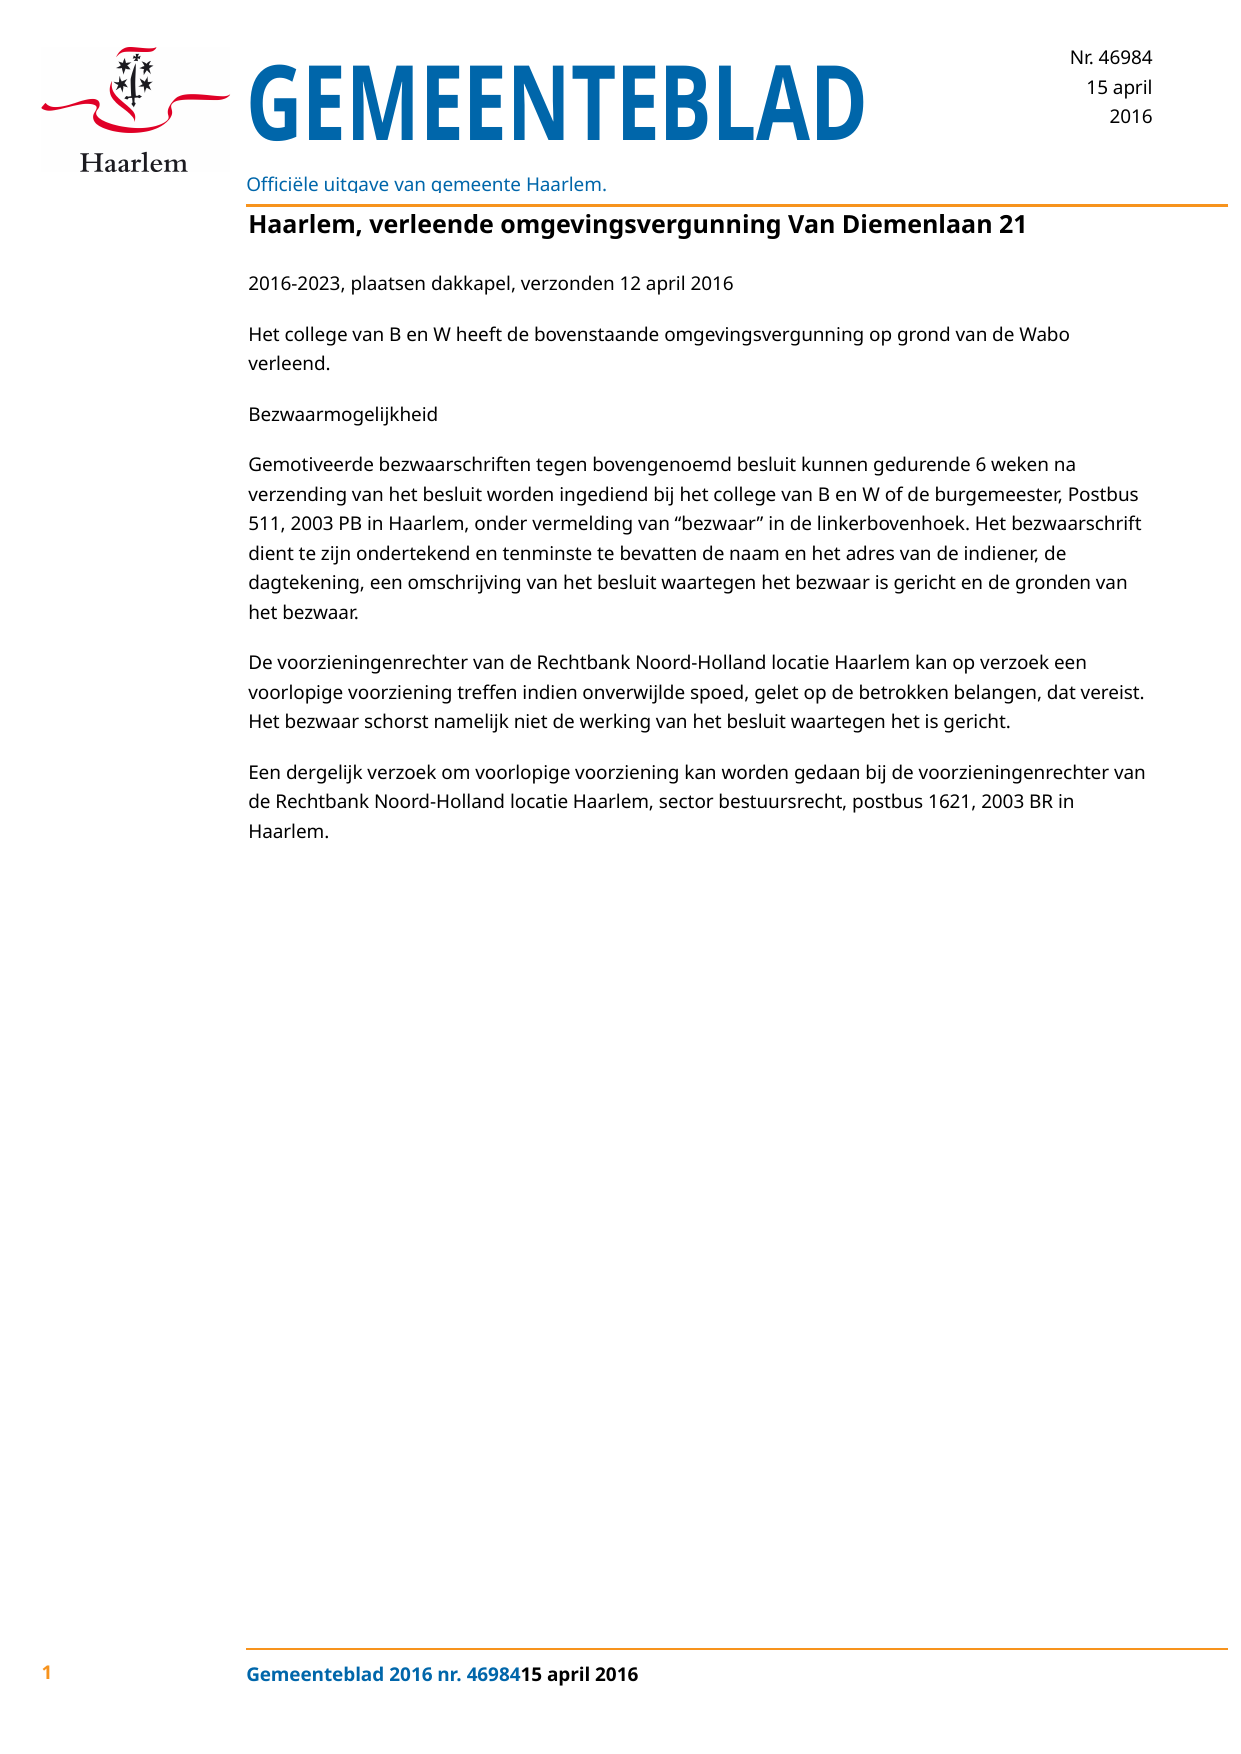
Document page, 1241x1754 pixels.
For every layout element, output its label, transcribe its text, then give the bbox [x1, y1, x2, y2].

text Haarlem, verleende omgevingsvergunning Van Diemenlaan 21 [248, 207, 1152, 241]
picture [41, 47, 231, 172]
text Gemotiveerde bezwaarschriften tegen bovengenoemd besluit kunnen gedurende 6 weken na verzending van het besluit worden ingediend bij het college van B en W of de burgemeester, Postbus 511, 2003 PB in Haarlem, onder vermelding van “bezwaar” in de linkerbovenhoek. Het bezwaarschrift dient te zijn ondertekend en tenminste te bevatten de naam en het adres van de indiener, de dagtekening, een omschrijving van het besluit waartegen het bezwaar is gericht en de gronden van het bezwaar. [248, 451, 1152, 625]
text Het college van B en W heeft de bovenstaande omgevingsvergunning op grond van de Wabo verleend. [248, 321, 1152, 376]
text De voorzieningenrechter van de Rechtbank Noord-Holland locatie Haarlem kan op verzoek een voorlopige voorziening treffen indien onverwijlde spoed, gelet op de betrokken belangen, dat vereist. Het bezwaar schorst namelijk niet de werking van het besluit waartegen het is gericht. [248, 649, 1152, 734]
text Bezwaarmogelijkheid [248, 401, 1152, 426]
text 2016-2023, plaatsen dakkapel, verzonden 12 april 2016 [248, 270, 1152, 296]
text Een dergelijk verzoek om voorlopige voorziening kan worden gedaan bij de voorzieningenrechter van de Rechtbank Noord-Holland locatie Haarlem, sector bestuursrecht, postbus 1621, 2003 BR in Haarlem. [248, 759, 1152, 844]
